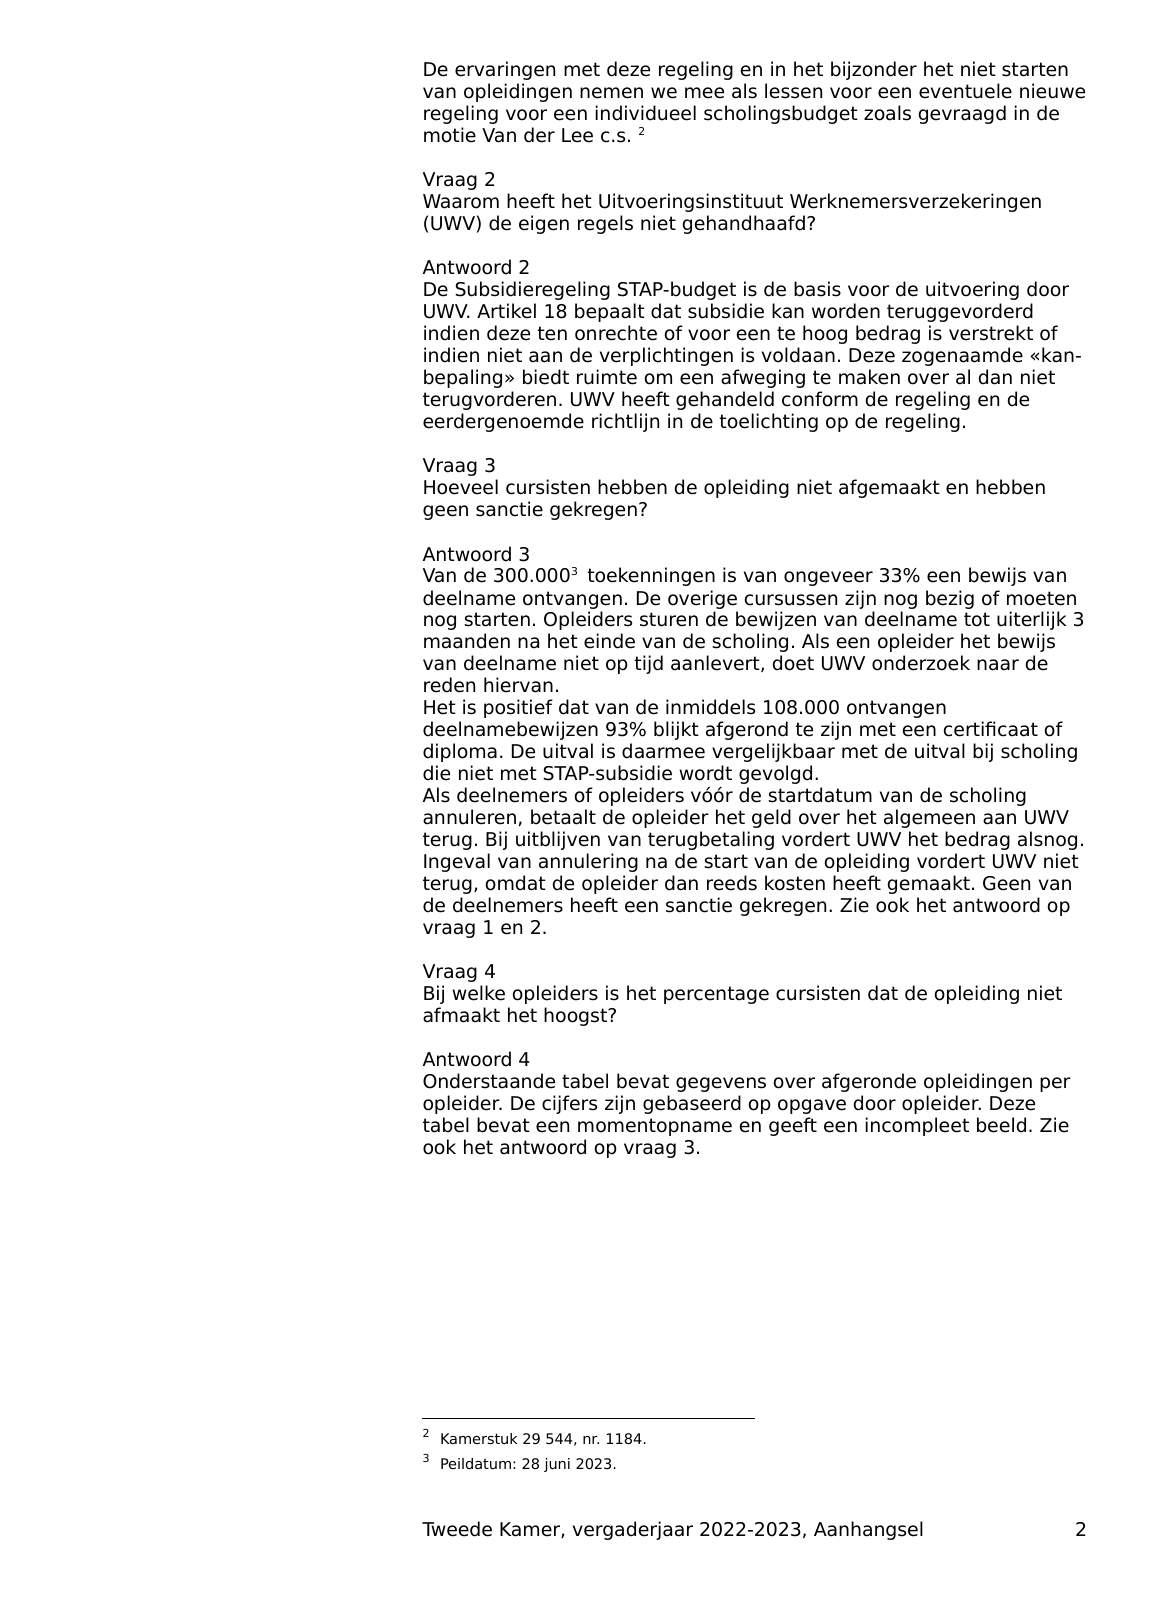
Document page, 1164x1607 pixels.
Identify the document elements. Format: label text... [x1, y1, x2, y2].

text Het is positief dat van de inmiddels 108.000 ontvangen deelnamebewijzen 93% blijkt afgerond te zijn met een certificaat of diploma. De uitval is daarmee vergelijkbaar met de uitval bij scholing die niet met STAP-subsidie wordt gevolgd. [422, 697, 1087, 785]
text Peildatum: 28 juni 2023. [422, 1452, 1087, 1474]
text Vraag 3 [422, 455, 1087, 477]
text Antwoord 3 [422, 543, 1087, 565]
text Onderstaande tabel bevat gegevens over afgeronde opleidingen per opleider. De cijfers zijn gebaseerd op opgave door opleider. Deze tabel bevat een momentopname en geeft een incompleet beeld. Zie ook het antwoord op vraag 3. [422, 1071, 1087, 1159]
text Antwoord 4 [422, 1049, 1087, 1071]
text Kamerstuk 29 544, nr. 1184. [422, 1427, 1087, 1449]
text De ervaringen met deze regeling en in het bijzonder het niet starten van opleidingen nemen we mee als lessen voor een eventuele nieuwe regeling voor een individueel scholingsbudget zoals gevraagd in de motie Van der Lee c.s. [422, 59, 1087, 147]
text Hoeveel cursisten hebben de opleiding niet afgemaakt en hebben geen sanctie gekregen? [422, 477, 1087, 521]
text Vraag 2 [422, 169, 1087, 191]
text Van de 300.000 toekenningen is van ongeveer 33% een bewijs van deelname ontvangen. De overige cursussen zijn nog bezig of moeten nog starten. Opleiders sturen de bewijzen van deelname tot uiterlijk 3 maanden na het einde van de scholing. Als een opleider het bewijs van deelname niet op tijd aanlevert, doet UWV onderzoek naar de reden hiervan. [422, 565, 1087, 697]
text Waarom heeft het Uitvoeringsinstituut Werknemersverzekeringen (UWV) de eigen regels niet gehandhaafd? [422, 191, 1087, 235]
text De Subsidieregeling STAP-budget is de basis voor de uitvoering door UWV. Artikel 18 bepaalt dat subsidie kan worden teruggevorderd indien deze ten onrechte of voor een te hoog bedrag is verstrekt of indien niet aan de verplichtingen is voldaan. Deze zogenaamde «kan-bepaling» biedt ruimte om een afweging te maken over al dan niet terugvorderen. UWV heeft gehandeld conform de regeling en de eerdergenoemde richtlijn in de toelichting op de regeling. [422, 279, 1087, 433]
text Vraag 4 [422, 961, 1087, 983]
text Als deelnemers of opleiders vóór de startdatum van de scholing annuleren, betaalt de opleider het geld over het algemeen aan UWV terug. Bij uitblijven van terugbetaling vordert UWV het bedrag alsnog. Ingeval van annulering na de start van de opleiding vordert UWV niet terug, omdat de opleider dan reeds kosten heeft gemaakt. Geen van de deelnemers heeft een sanctie gekregen. Zie ook het antwoord op vraag 1 en 2. [422, 785, 1087, 939]
text Antwoord 2 [422, 257, 1087, 279]
text Bij welke opleiders is het percentage cursisten dat de opleiding niet afmaakt het hoogst? [422, 983, 1087, 1027]
